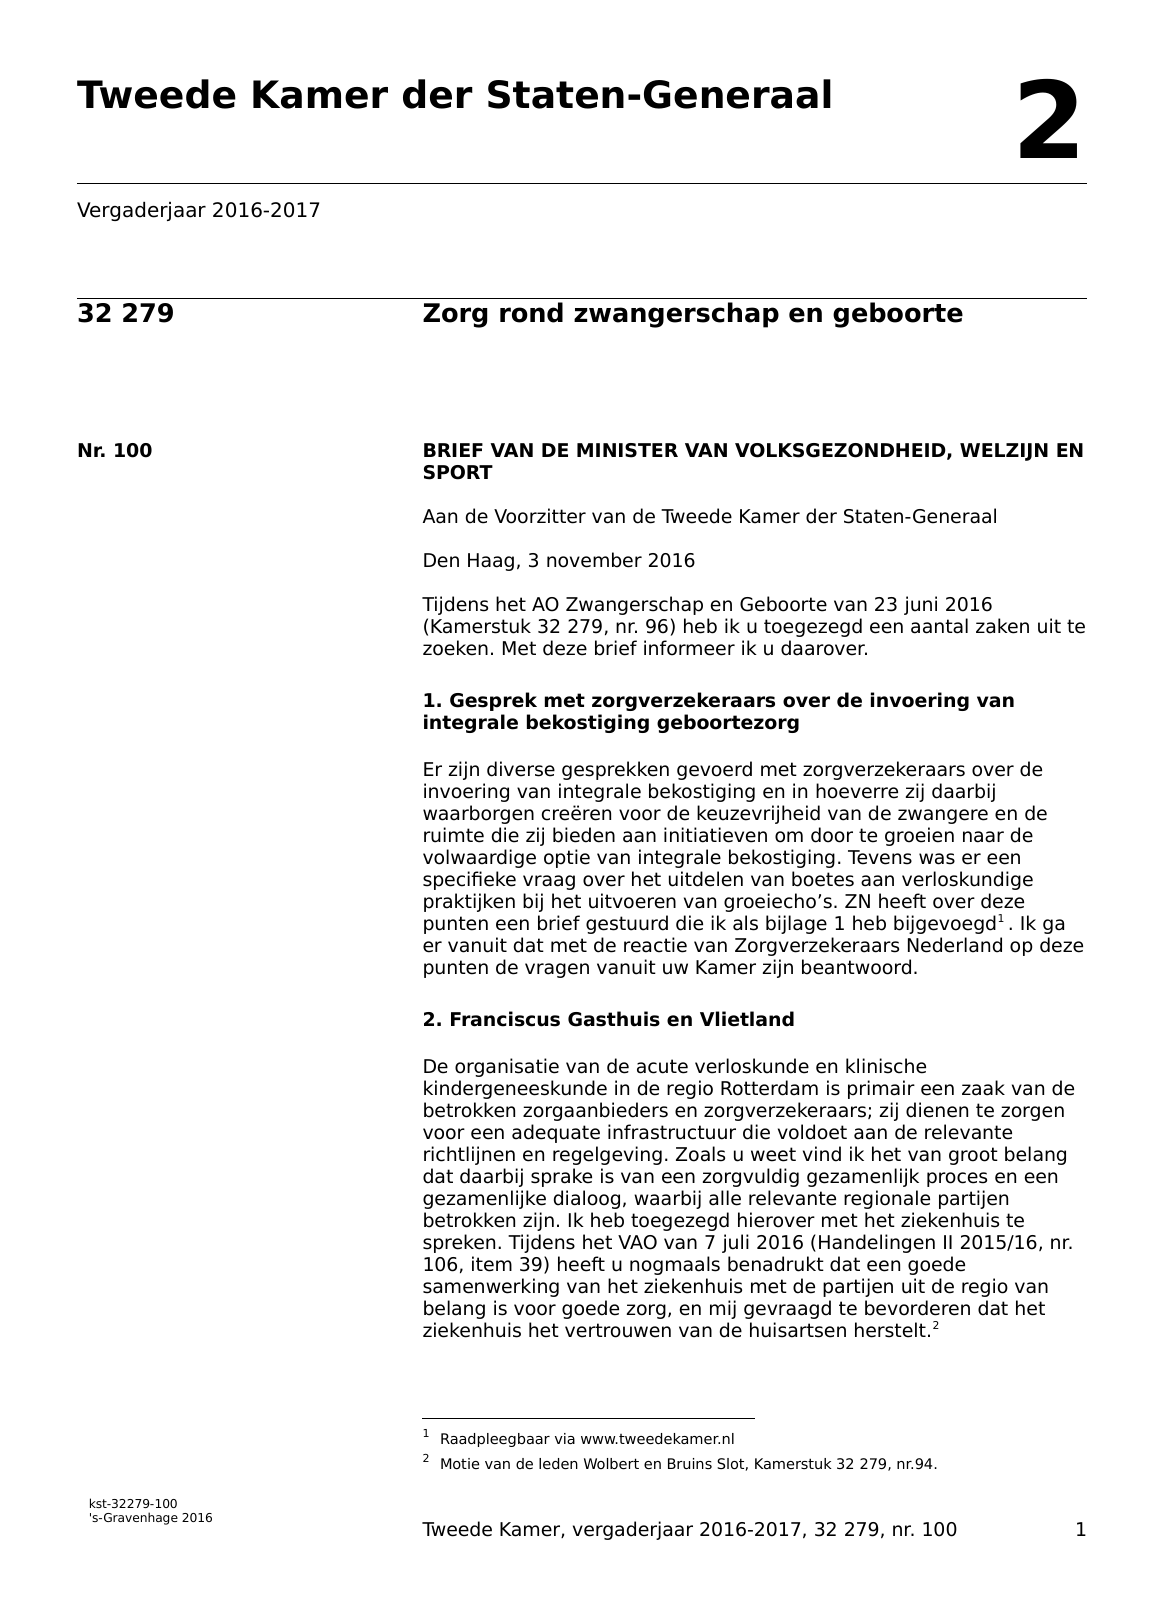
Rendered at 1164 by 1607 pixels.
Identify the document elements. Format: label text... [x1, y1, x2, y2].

subtitle 1. Gesprek met zorgverzekeraars over de invoering van integrale bekostiging geboortezorg [422, 690, 1087, 734]
table_header 2 [886, 59, 1087, 183]
text Er zijn diverse gesprekken gevoerd met zorgverzekeraars over de invoering van integrale bekostiging en in hoeverre zij daarbij waarborgen creëren voor de keuzevrijheid van de zwangere en de ruimte die zij bieden aan initiatieven om door te groeien naar de volwaardige optie van integrale bekostiging. Tevens was er een specifieke vraag over het uitdelen van boetes aan verloskundige praktijken bij het uitvoeren van groeiecho’s. ZN heeft over deze punten een brief gestuurd die ik als bijlage 1 heb bijgevoegd. Ik ga er vanuit dat met de reactie van Zorgverzekeraars Nederland op deze punten de vragen vanuit uw Kamer zijn beantwoord. [422, 759, 1087, 979]
subtitle Nr. 100 BRIEF VAN DE MINISTER VAN VOLKSGEZONDHEID, WELZIJN EN SPORT [77, 440, 1087, 484]
text Den Haag, 3 november 2016 [422, 550, 1087, 572]
table_header Tweede Kamer der Staten-Generaal [77, 59, 886, 183]
text Tijdens het AO Zwangerschap en Geboorte van 23 juni 2016 (Kamerstuk 32 279, nr. 96) heb ik u toegezegd een aantal zaken uit te zoeken. Met deze brief informeer ik u daarover. [422, 594, 1087, 660]
subtitle 2. Franciscus Gasthuis en Vlietland [422, 1009, 1087, 1031]
table_cell Vergaderjaar 2016-2017 [77, 184, 1087, 298]
text Aan de Voorzitter van de Tweede Kamer der Staten-Generaal [422, 506, 1087, 528]
text De organisatie van de acute verloskunde en klinische kindergeneeskunde in de regio Rotterdam is primair een zaak van de betrokken zorgaanbieders en zorgverzekeraars; zij dienen te zorgen voor een adequate infrastructuur die voldoet aan de relevante richtlijnen en regelgeving. Zoals u weet vind ik het van groot belang dat daarbij sprake is van een zorgvuldig gezamenlijk proces en een gezamenlijke dialoog, waarbij alle relevante regionale partijen betrokken zijn. Ik heb toegezegd hierover met het ziekenhuis te spreken. Tijdens het VAO van 7 juli 2016 (Handelingen II 2015/16, nr. 106, item 39) heeft u nogmaals benadrukt dat een goede samenwerking van het ziekenhuis met de partijen uit de regio van belang is voor goede zorg, en mij gevraagd te bevorderen dat het ziekenhuis het vertrouwen van de huisartsen herstelt. [422, 1056, 1087, 1342]
text Motie van de leden Wolbert en Bruins Slot, Kamerstuk 32 279, nr.94. [422, 1452, 1087, 1474]
subtitle 32 279 Zorg rond zwangerschap en geboorte [77, 299, 1087, 329]
text kst-32279-100 [88, 1497, 323, 1511]
text Raadpleegbaar via www.tweedekamer.nl [422, 1427, 1087, 1449]
text 's-Gravenhage 2016 [88, 1511, 323, 1525]
